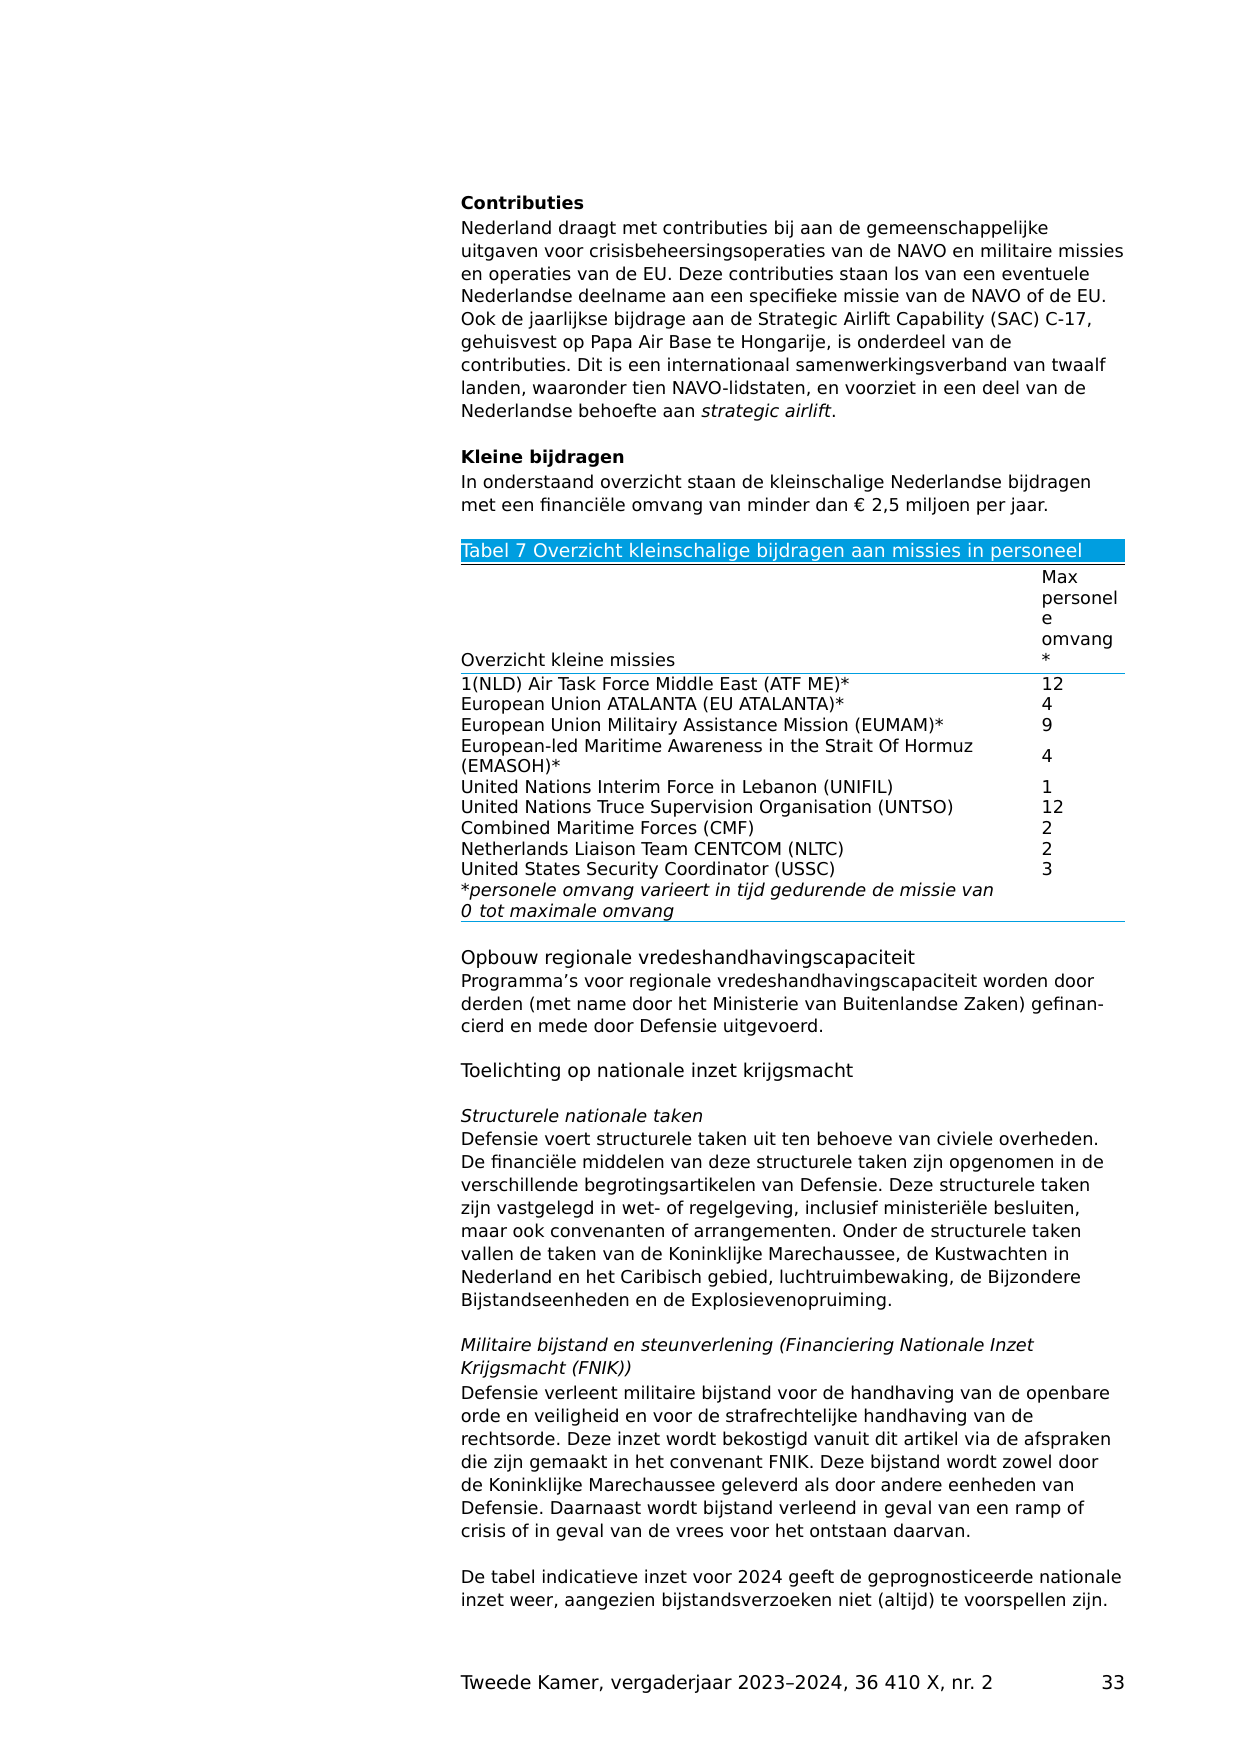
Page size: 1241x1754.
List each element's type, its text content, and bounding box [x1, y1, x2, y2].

table_cell European Union Militairy Assistance Mission (EUMAM)* [461, 715, 1038, 736]
text Programma’s voor regionale vredeshandhavingscapaciteit worden door derden (met name door het Ministerie van Buitenlandse Zaken) gefinan-cierd en mede door Defensie uitgevoerd. [461, 969, 1125, 1037]
table_cell *personele omvang varieert in tijd gedurende de missie van 0 tot maximale omvang [461, 880, 1038, 921]
table_cell 2 [1039, 839, 1125, 859]
table_cell European-led Maritime Awareness in the Strait Of Hormuz (EMASOH)* [461, 736, 1038, 777]
table_cell 1 [1039, 777, 1125, 797]
table_cell 12 [1039, 674, 1125, 694]
table_cell United States Security Coordinator (USSC) [461, 859, 1038, 880]
table_cell 4 [1039, 694, 1125, 715]
table_cell 9 [1039, 715, 1125, 736]
text Kleine bijdragen [461, 445, 1125, 468]
table_cell Max personele omvang * [1039, 565, 1125, 673]
table_cell 2 [1039, 818, 1125, 839]
table_cell European Union ATALANTA (EU ATALANTA)* [461, 694, 1038, 715]
text Contributies [461, 191, 1125, 214]
table_cell 3 [1039, 859, 1125, 880]
text In onderstaand overzicht staan de kleinschalige Nederlandse bijdragen met een financiële omvang van minder dan € 2,5 miljoen per jaar. [461, 470, 1125, 516]
text Nederland draagt met contributies bij aan de gemeenschappelijke uitgaven voor crisisbeheersingsoperaties van de NAVO en militaire missies en operaties van de EU. Deze contributies staan los van een eventuele Nederlandse deelname aan een specifieke missie van de NAVO of de EU. Ook de jaarlijkse bijdrage aan de Strategic Airlift Capability (SAC) C-17, gehuisvest op Papa Air Base te Hongarije, is onderdeel van de contributies. Dit is een internationaal samenwerkingsverband van twaalf landen, waaronder tien NAVO-lidstaten, en voorziet in een deel van de Nederlandse behoefte aan strategic airlift. [461, 216, 1125, 422]
table_cell Combined Maritime Forces (CMF) [461, 818, 1038, 839]
table_cell Netherlands Liaison Team CENTCOM (NLTC) [461, 839, 1038, 859]
table_cell 1(NLD) Air Task Force Middle East (ATF ME)* [461, 674, 1038, 694]
title Opbouw regionale vredeshandhavingscapaciteit [461, 947, 1125, 969]
table_cell United Nations Truce Supervision Organisation (UNTSO) [461, 798, 1038, 818]
title Toelichting op nationale inzet krijgsmacht [461, 1060, 1125, 1104]
table_cell United Nations Interim Force in Lebanon (UNIFIL) [461, 777, 1038, 797]
text Defensie verleent militaire bijstand voor de handhaving van de openbare orde en veiligheid en voor de strafrechtelijke handhaving van de rechtsorde. Deze inzet wordt bekostigd vanuit dit artikel via de afspraken die zijn gemaakt in het convenant FNIK. Deze bijstand wordt zowel door de Koninklijke Marechaussee geleverd als door andere eenheden van Defensie. Daarnaast wordt bijstand verleend in geval van een ramp of crisis of in geval van de vrees voor het ontstaan daarvan. [461, 1381, 1125, 1542]
text Structurele nationale taken Defensie voert structurele taken uit ten behoeve van civiele overheden. De financiële middelen van deze structurele taken zijn opgenomen in de verschillende begrotingsartikelen van Defensie. Deze structurele taken zijn vastgelegd in wet- of regelgeving, inclusief ministeriële besluiten, maar ook convenanten of arrangementen. Onder de structurele taken vallen de taken van de Koninklijke Marechaussee, de Kustwachten in Nederland en het Caribisch gebied, luchtruimbewaking, de Bijzondere Bijstandseenheden en de Explosievenopruiming. [461, 1104, 1125, 1311]
table_cell Overzicht kleine missies [461, 565, 1038, 673]
text De tabel indicatieve inzet voor 2024 geeft de geprognosticeerde nationale inzet weer, aangezien bijstandsverzoeken niet (altijd) te voorspellen zijn. [461, 1565, 1125, 1611]
table_cell 4 [1039, 736, 1125, 777]
text Militaire bijstand en steunverlening (Financiering Nationale Inzet Krijgsmacht (FNIK)) [461, 1333, 1125, 1379]
table_cell 12 [1039, 798, 1125, 818]
table_cell [1039, 880, 1125, 921]
